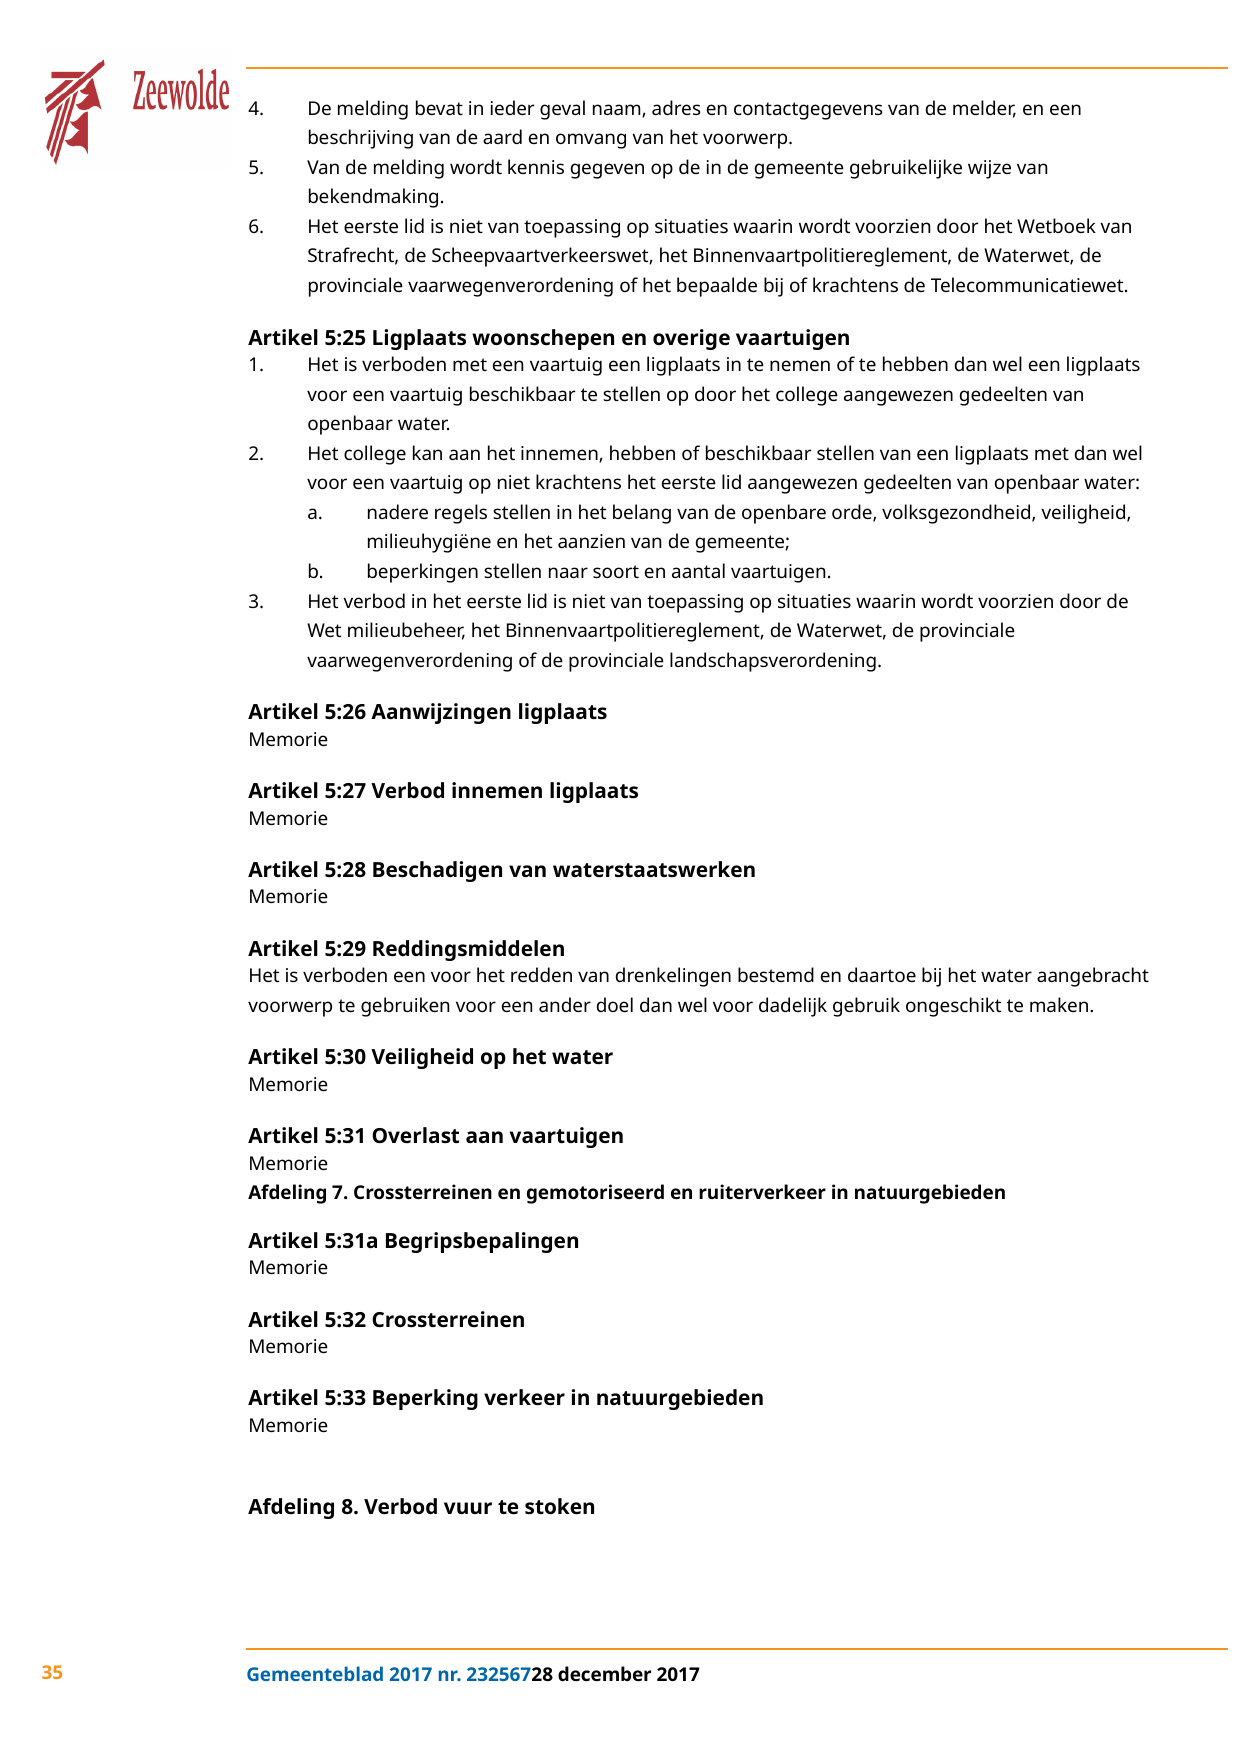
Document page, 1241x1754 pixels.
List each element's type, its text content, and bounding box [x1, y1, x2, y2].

text Artikel 5:29 Reddingsmiddelen [248, 934, 1152, 962]
list Het verbod in het eerste lid is niet van toepassing op situaties waarin wordt voorzien door de Wet milieubeheer, het Binnenvaartpolitiereglement, de Waterwet, de provinciale vaarwegenverordening of de provinciale landschapsverordening. [248, 588, 1152, 673]
list Het is verboden met een vaartuig een ligplaats in te nemen of te hebben dan wel een ligplaats voor een vaartuig beschikbaar te stellen op door het college aangewezen gedeelten van openbaar water. [248, 351, 1152, 436]
list beperkingen stellen naar soort en aantal vaartuigen. [307, 558, 1152, 584]
list Het eerste lid is niet van toepassing op situaties waarin wordt voorzien door het Wetboek van Strafrecht, de Scheepvaartverkeerswet, het Binnenvaartpolitiereglement, de Waterwet, de provinciale vaarwegenverordening of het bepaalde bij of krachtens de Telecommunicatiewet. [248, 213, 1152, 298]
text Het is verboden een voor het redden van drenkelingen bestemd en daartoe bij het water aangebracht voorwerp te gebruiken voor een ander doel dan wel voor dadelijk gebruik ongeschikt te maken. [248, 962, 1152, 1018]
text Memorie [248, 1071, 1152, 1097]
text Artikel 5:27 Verbod innemen ligplaats [248, 776, 1152, 805]
text Artikel 5:26 Aanwijzingen ligplaats [248, 697, 1152, 726]
text Artikel 5:31 Overlast aan vaartuigen [248, 1121, 1152, 1150]
text Artikel 5:30 Veiligheid op het water [248, 1042, 1152, 1071]
list Het college kan aan het innemen, hebben of beschikbaar stellen van een ligplaats met dan wel voor een vaartuig op niet krachtens het eerste lid aangewezen gedeelten van openbaar water: [248, 440, 1152, 495]
text Memorie [248, 883, 1152, 909]
text Artikel 5:25 Ligplaats woonschepen en overige vaartuigen [248, 323, 1152, 351]
list Van de melding wordt kennis gegeven op de in de gemeente gebruikelijke wijze van bekendmaking. [248, 154, 1152, 209]
text Memorie [248, 1150, 1152, 1175]
text Artikel 5:33 Beperking verkeer in natuurgebieden [248, 1383, 1152, 1412]
text Artikel 5:32 Crossterreinen [248, 1305, 1152, 1333]
text Artikel 5:28 Beschadigen van waterstaatswerken [248, 855, 1152, 883]
text Afdeling 7. Crossterreinen en gemotoriseerd en ruiterverkeer in natuurgebieden [248, 1179, 1152, 1205]
text Afdeling 8. Verbod vuur te stoken [248, 1492, 1152, 1520]
text Memorie [248, 1412, 1152, 1438]
text Memorie [248, 1333, 1152, 1359]
text Artikel 5:31a Begripsbepalingen [248, 1226, 1152, 1254]
list De melding bevat in ieder geval naam, adres en contactgegevens van de melder, en een beschrijving van de aard en omvang van het voorwerp. [248, 95, 1152, 150]
text Memorie [248, 805, 1152, 830]
text Memorie [248, 726, 1152, 752]
list nadere regels stellen in het belang van de openbare orde, volksgezondheid, veiligheid, milieuhygiëne en het aanzien van de gemeente; [307, 499, 1152, 554]
picture [41, 47, 231, 172]
text Memorie [248, 1254, 1152, 1280]
